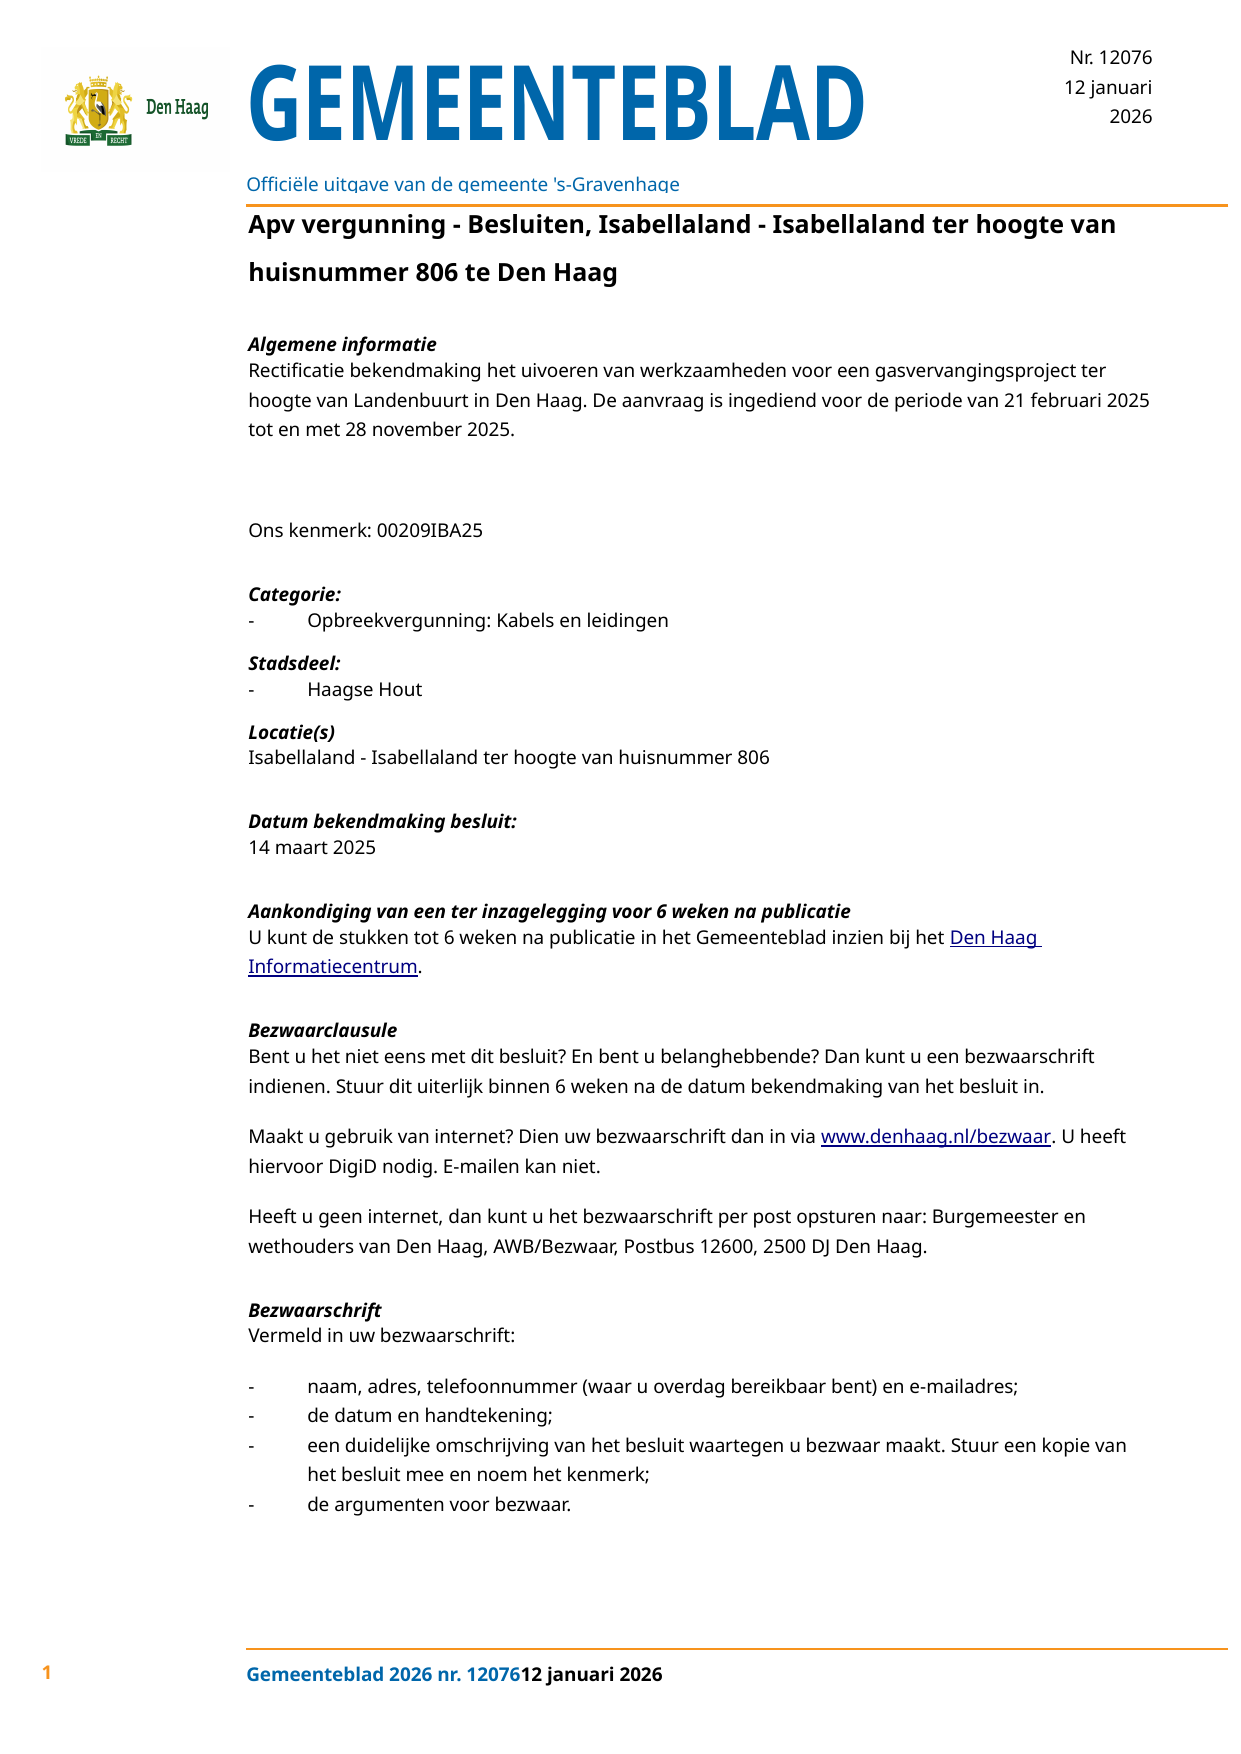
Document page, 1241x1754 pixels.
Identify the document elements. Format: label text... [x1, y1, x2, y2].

text Aankondiging van een ter inzagelegging voor 6 weken na publicatie [248, 898, 1152, 924]
list de argumenten voor bezwaar. [248, 1491, 1152, 1517]
text Datum bekendmaking besluit: [248, 808, 1152, 834]
text Bezwaarclausule [248, 1017, 1152, 1043]
text Apv vergunning - Besluiten, Isabellaland - Isabellaland ter hoogte van huisnummer 806 te Den Haag [248, 207, 1152, 288]
list Haagse Hout [248, 676, 1152, 701]
list de datum en handtekening; [248, 1402, 1152, 1428]
picture [41, 47, 231, 172]
text Ons kenmerk: 00209IBA25 [248, 517, 1152, 543]
text Stadsdeel: [248, 650, 1152, 676]
text Categorie: [248, 581, 1152, 607]
text U kunt de stukken tot 6 weken na publicatie in het Gemeenteblad inzien bij het Den Haag Informatiecentrum. [248, 924, 1152, 979]
text 14 maart 2025 [248, 834, 1152, 860]
text Isabellaland - Isabellaland ter hoogte van huisnummer 806 [248, 744, 1152, 770]
text Bezwaarschrift [248, 1297, 1152, 1322]
text Heeft u geen internet, dan kunt u het bezwaarschrift per post opsturen naar: Burgemeester en wethouders van Den Haag, AWB/Bezwaar, Postbus 12600, 2500 DJ Den Haag. [248, 1203, 1152, 1258]
text Bent u het niet eens met dit besluit? En bent u belanghebbende? Dan kunt u een bezwaarschrift indienen. Stuur dit uiterlijk binnen 6 weken na de datum bekendmaking van het besluit in. [248, 1043, 1152, 1098]
text Locatie(s) [248, 719, 1152, 744]
text Rectificatie bekendmaking het uivoeren van werkzaamheden voor een gasvervangingsproject ter hoogte van Landenbuurt in Den Haag. De aanvraag is ingediend voor de periode van 21 februari 2025 tot en met 28 november 2025. [248, 357, 1152, 442]
text Algemene informatie [248, 331, 1152, 357]
text Vermeld in uw bezwaarschrift: [248, 1322, 1152, 1348]
text Maakt u gebruik van internet? Dien uw bezwaarschrift dan in via www.denhaag.nl/bezwaar. U heeft hiervoor DigiD nodig. E-mailen kan niet. [248, 1123, 1152, 1178]
list Opbreekvergunning: Kabels en leidingen [248, 607, 1152, 633]
list naam, adres, telefoonnummer (waar u overdag bereikbaar bent) en e-mailadres; [248, 1373, 1152, 1399]
list een duidelijke omschrijving van het besluit waartegen u bezwaar maakt. Stuur een kopie van het besluit mee en noem het kenmerk; [248, 1432, 1152, 1487]
